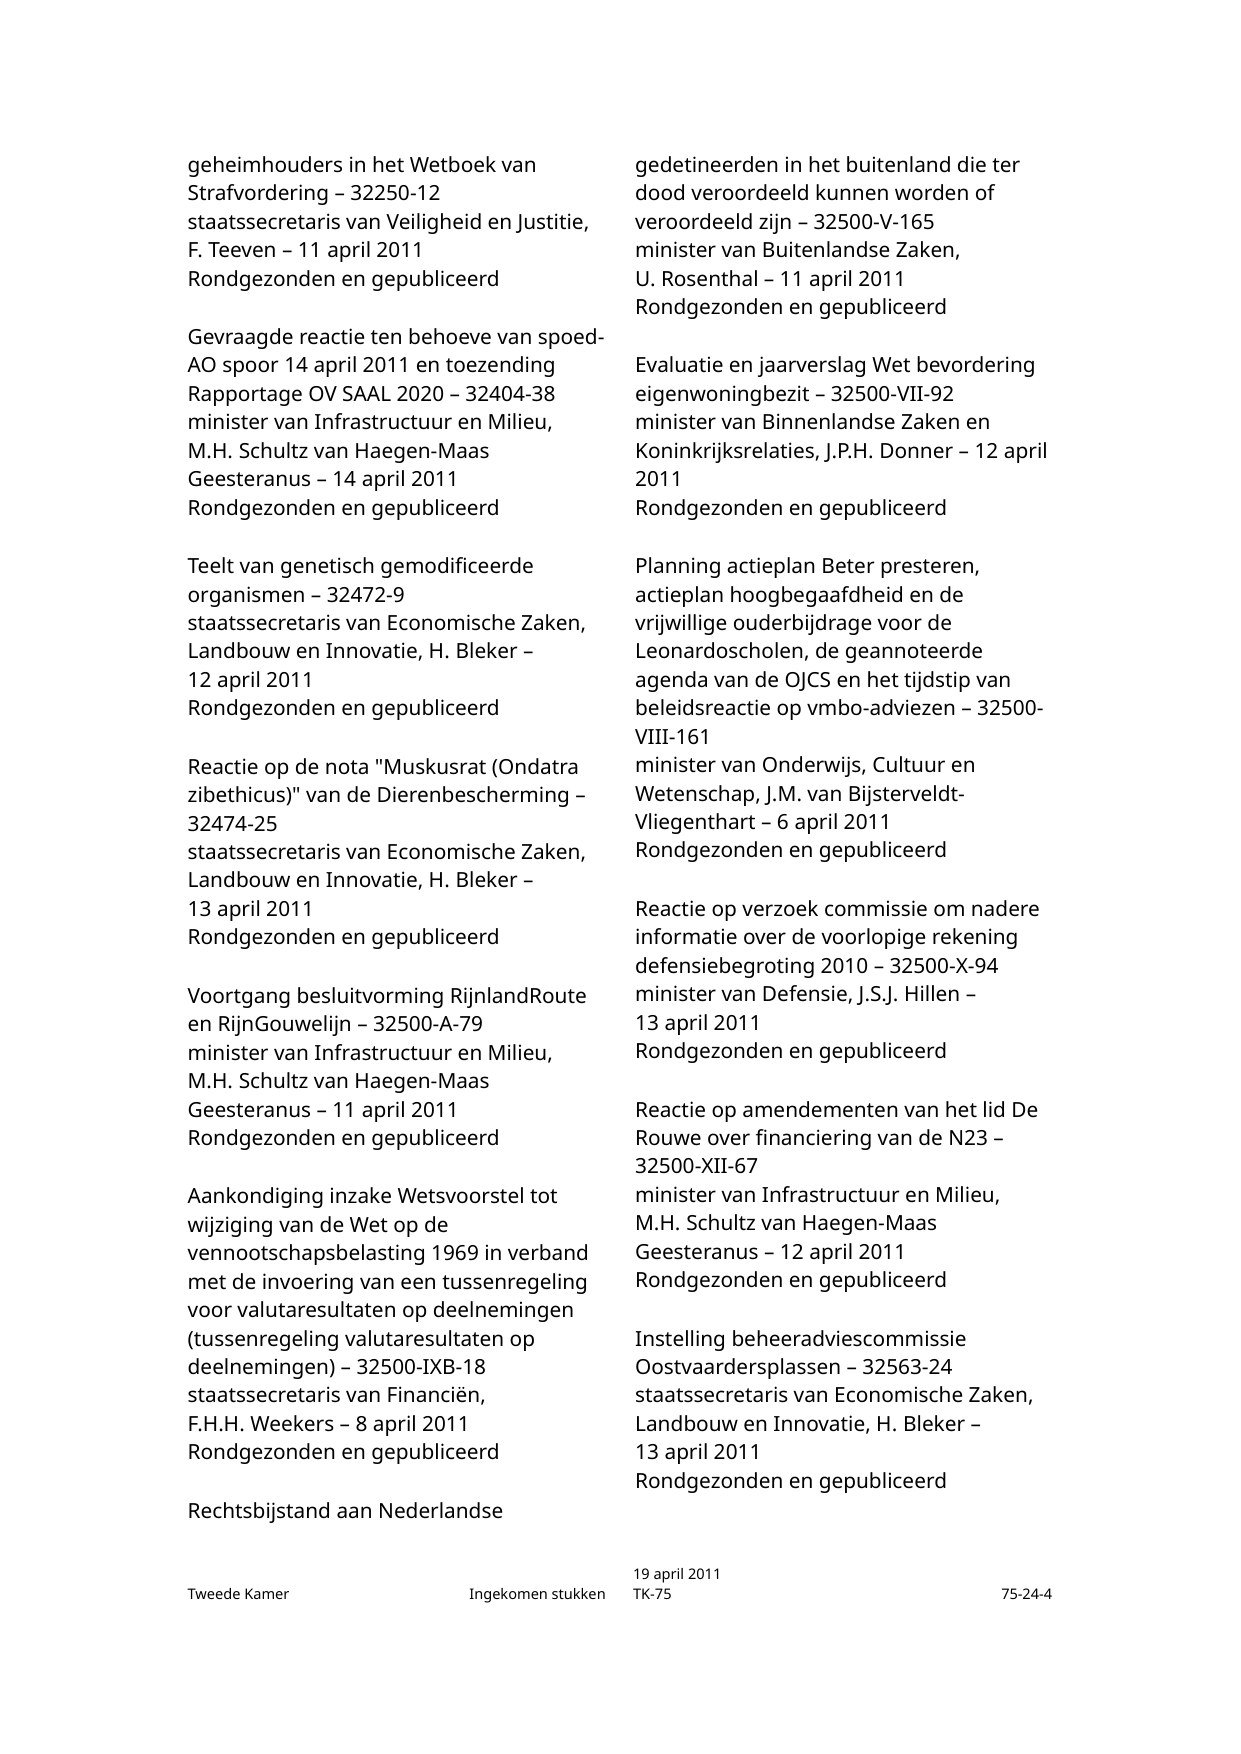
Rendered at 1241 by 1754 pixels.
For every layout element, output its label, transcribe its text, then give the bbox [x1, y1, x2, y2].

text Evaluatie en jaarverslag Wet bevordering eigenwoningbezit – 32500-VII-92 [635, 351, 1053, 407]
text minister van Infrastructuur en Milieu, M.H. Schultz van Haegen-Maas Geesteranus – 12 april 2011 [635, 1180, 1053, 1265]
text Reactie op verzoek commissie om nadere informatie over de voorlopige rekening defensiebegroting 2010 – 32500-X-94 [635, 894, 1053, 979]
text minister van Infrastructuur en Milieu, M.H. Schultz van Haegen-Maas Geesteranus – 14 april 2011 [187, 407, 605, 493]
text minister van Infrastructuur en Milieu, M.H. Schultz van Haegen-Maas Geesteranus – 11 april 2011 [187, 1038, 605, 1123]
text Reactie op amendementen van het lid De Rouwe over financiering van de N23 – 32500-XII-67 [635, 1095, 1053, 1180]
text staatssecretaris van Economische Zaken, Landbouw en Innovatie, H. Bleker – 13 april 2011 [635, 1381, 1053, 1466]
text geheimhouders in het Wetboek van Strafvordering – 32250-12 [187, 150, 605, 207]
text Gevraagde reactie ten behoeve van spoed-AO spoor 14 april 2011 en toezending Rapportage OV SAAL 2020 – 32404-38 [187, 322, 605, 407]
text staatssecretaris van Economische Zaken, Landbouw en Innovatie, H. Bleker – 13 april 2011 [187, 837, 605, 922]
text Rechtsbijstand aan Nederlandse [187, 1496, 605, 1524]
text Planning actieplan Beter presteren, actieplan hoogbegaafdheid en de vrijwillige ouderbijdrage voor de Leonardoscholen, de geannoteerde agenda van de OJCS en het tijdstip van beleidsreactie op vmbo-adviezen – 32500-VIII-161 [635, 551, 1053, 750]
text Aankondiging inzake Wetsvoorstel tot wijziging van de Wet op de vennootschapsbelasting 1969 in verband met de invoering van een tussenregeling voor valutaresultaten op deelnemingen (tussenregeling valutaresultaten op deelnemingen) – 32500-IXB-18 [187, 1182, 605, 1381]
text Rondgezonden en gepubliceerd [187, 264, 605, 292]
text Rondgezonden en gepubliceerd [187, 1437, 605, 1466]
text Voortgang besluitvorming RijnlandRoute en RijnGouwelijn – 32500-A-79 [187, 981, 605, 1038]
text gedetineerden in het buitenland die ter dood veroordeeld kunnen worden of veroordeeld zijn – 32500-V-165 [635, 150, 1053, 235]
text staatssecretaris van Financiën, F.H.H. Weekers – 8 april 2011 [187, 1381, 605, 1437]
text Rondgezonden en gepubliceerd [635, 493, 1053, 521]
text Rondgezonden en gepubliceerd [187, 922, 605, 951]
text Instelling beheeradviescommissie Oostvaardersplassen – 32563-24 [635, 1324, 1053, 1381]
text minister van Buitenlandse Zaken, U. Rosenthal – 11 april 2011 [635, 235, 1053, 292]
text Teelt van genetisch gemodificeerde organismen – 32472-9 [187, 551, 605, 608]
text staatssecretaris van Veiligheid en Justitie, F. Teeven – 11 april 2011 [187, 207, 605, 264]
text Rondgezonden en gepubliceerd [635, 836, 1053, 864]
text Rondgezonden en gepubliceerd [187, 1123, 605, 1152]
text Rondgezonden en gepubliceerd [635, 1036, 1053, 1065]
text Reactie op de nota "Muskusrat (Ondatra zibethicus)" van de Dierenbescherming – 32474-25 [187, 752, 605, 837]
text Rondgezonden en gepubliceerd [187, 693, 605, 722]
text minister van Onderwijs, Cultuur en Wetenschap, J.M. van Bijsterveldt-Vliegenthart – 6 april 2011 [635, 750, 1053, 836]
text Rondgezonden en gepubliceerd [635, 1466, 1053, 1494]
text minister van Defensie, J.S.J. Hillen – 13 april 2011 [635, 979, 1053, 1036]
text staatssecretaris van Economische Zaken, Landbouw en Innovatie, H. Bleker – 12 april 2011 [187, 608, 605, 693]
text Rondgezonden en gepubliceerd [635, 292, 1053, 321]
text minister van Binnenlandse Zaken en Koninkrijksrelaties, J.P.H. Donner – 12 april 2011 [635, 407, 1053, 493]
text Rondgezonden en gepubliceerd [635, 1265, 1053, 1294]
text Rondgezonden en gepubliceerd [187, 493, 605, 521]
